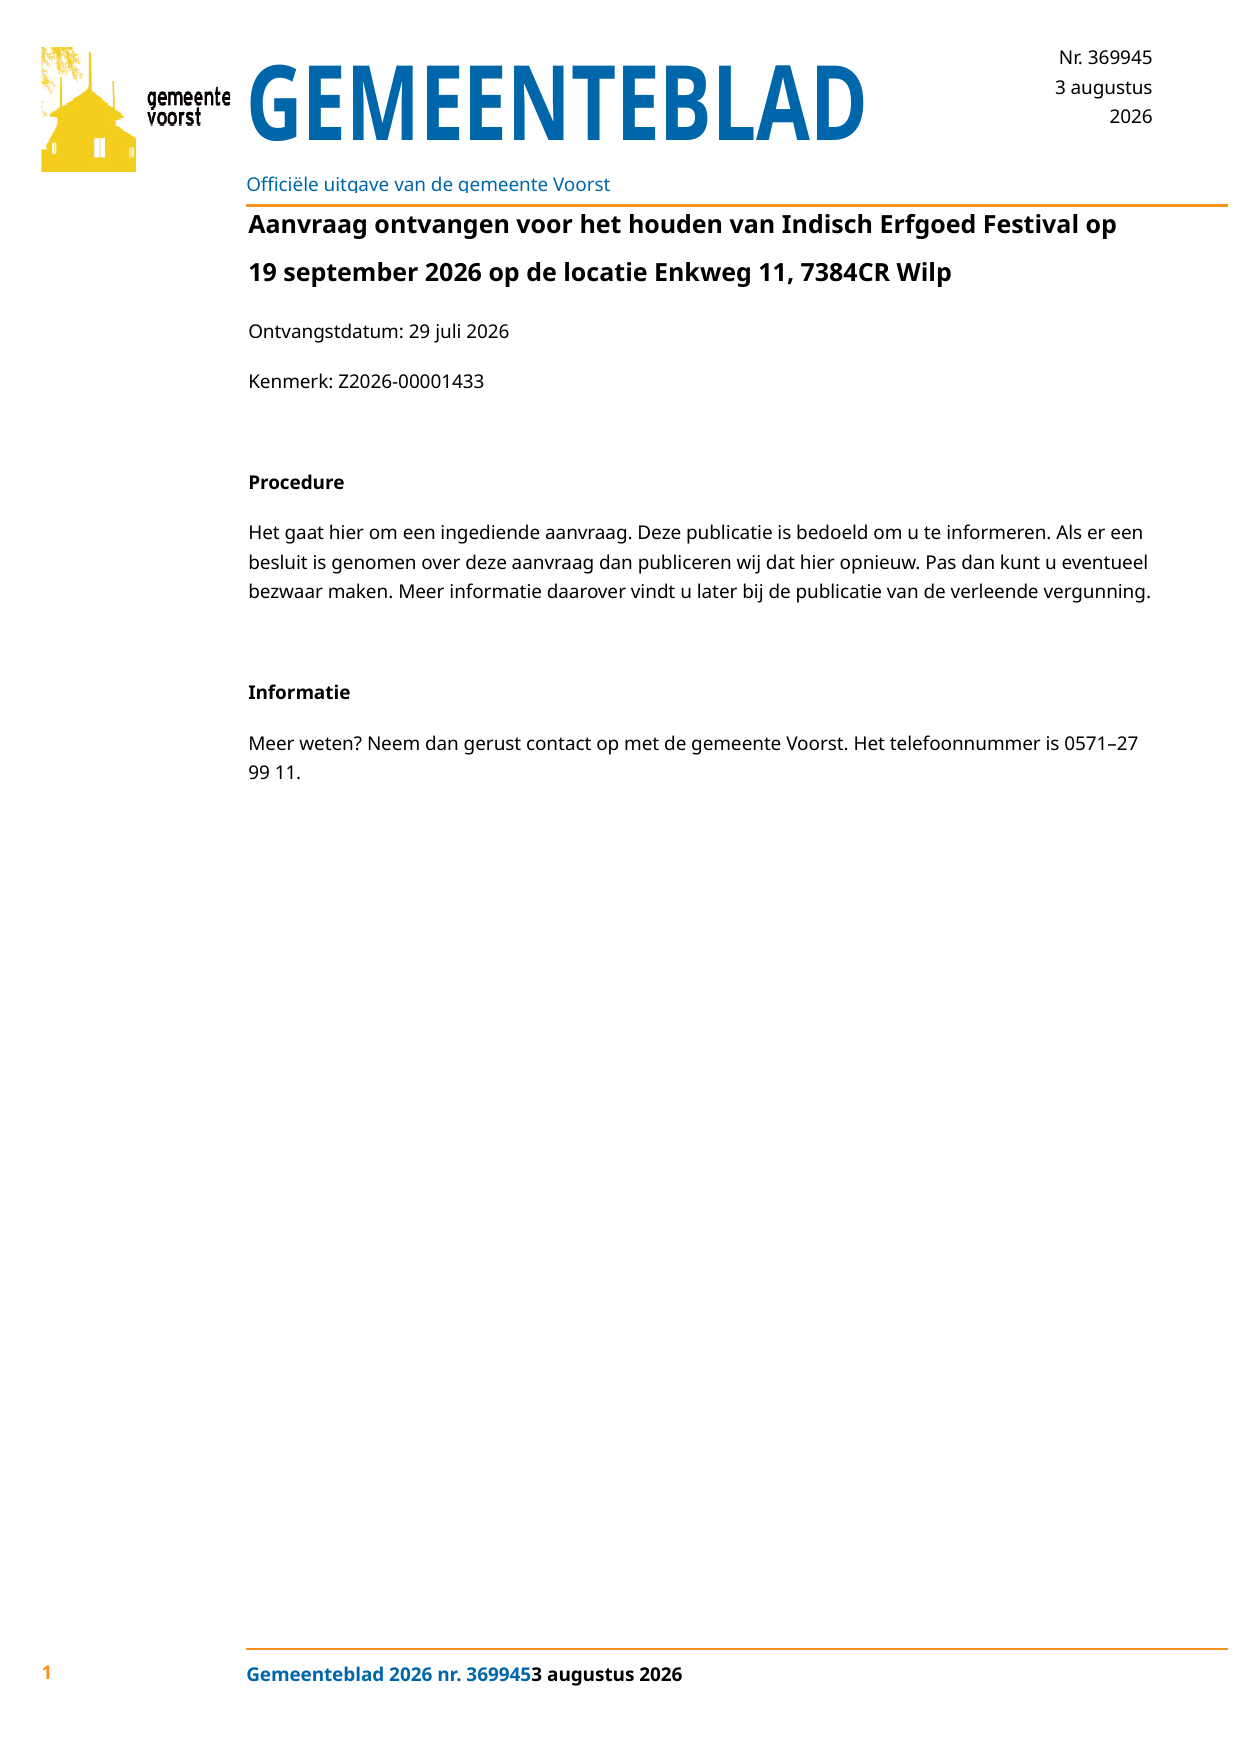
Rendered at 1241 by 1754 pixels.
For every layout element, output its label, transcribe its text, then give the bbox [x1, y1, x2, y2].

text Procedure [248, 469, 1152, 495]
text Het gaat hier om een ingediende aanvraag. Deze publicatie is bedoeld om u te informeren. Als er een besluit is genomen over deze aanvraag dan publiceren wij dat hier opnieuw. Pas dan kunt u eventueel bezwaar maken. Meer informatie daarover vindt u later bij de publicatie van de verleende vergunning. [248, 519, 1152, 604]
text Informatie [248, 679, 1152, 705]
text Kenmerk: Z2026-00001433 [248, 368, 1152, 394]
picture [41, 47, 231, 172]
text Ontvangstdatum: 29 juli 2026 [248, 318, 1152, 344]
text Meer weten? Neem dan gerust contact op met de gemeente Voorst. Het telefoonnummer is 0571–27 99 11. [248, 730, 1152, 785]
text Aanvraag ontvangen voor het houden van Indisch Erfgoed Festival op 19 september 2026 op de locatie Enkweg 11, 7384CR Wilp [248, 207, 1152, 288]
